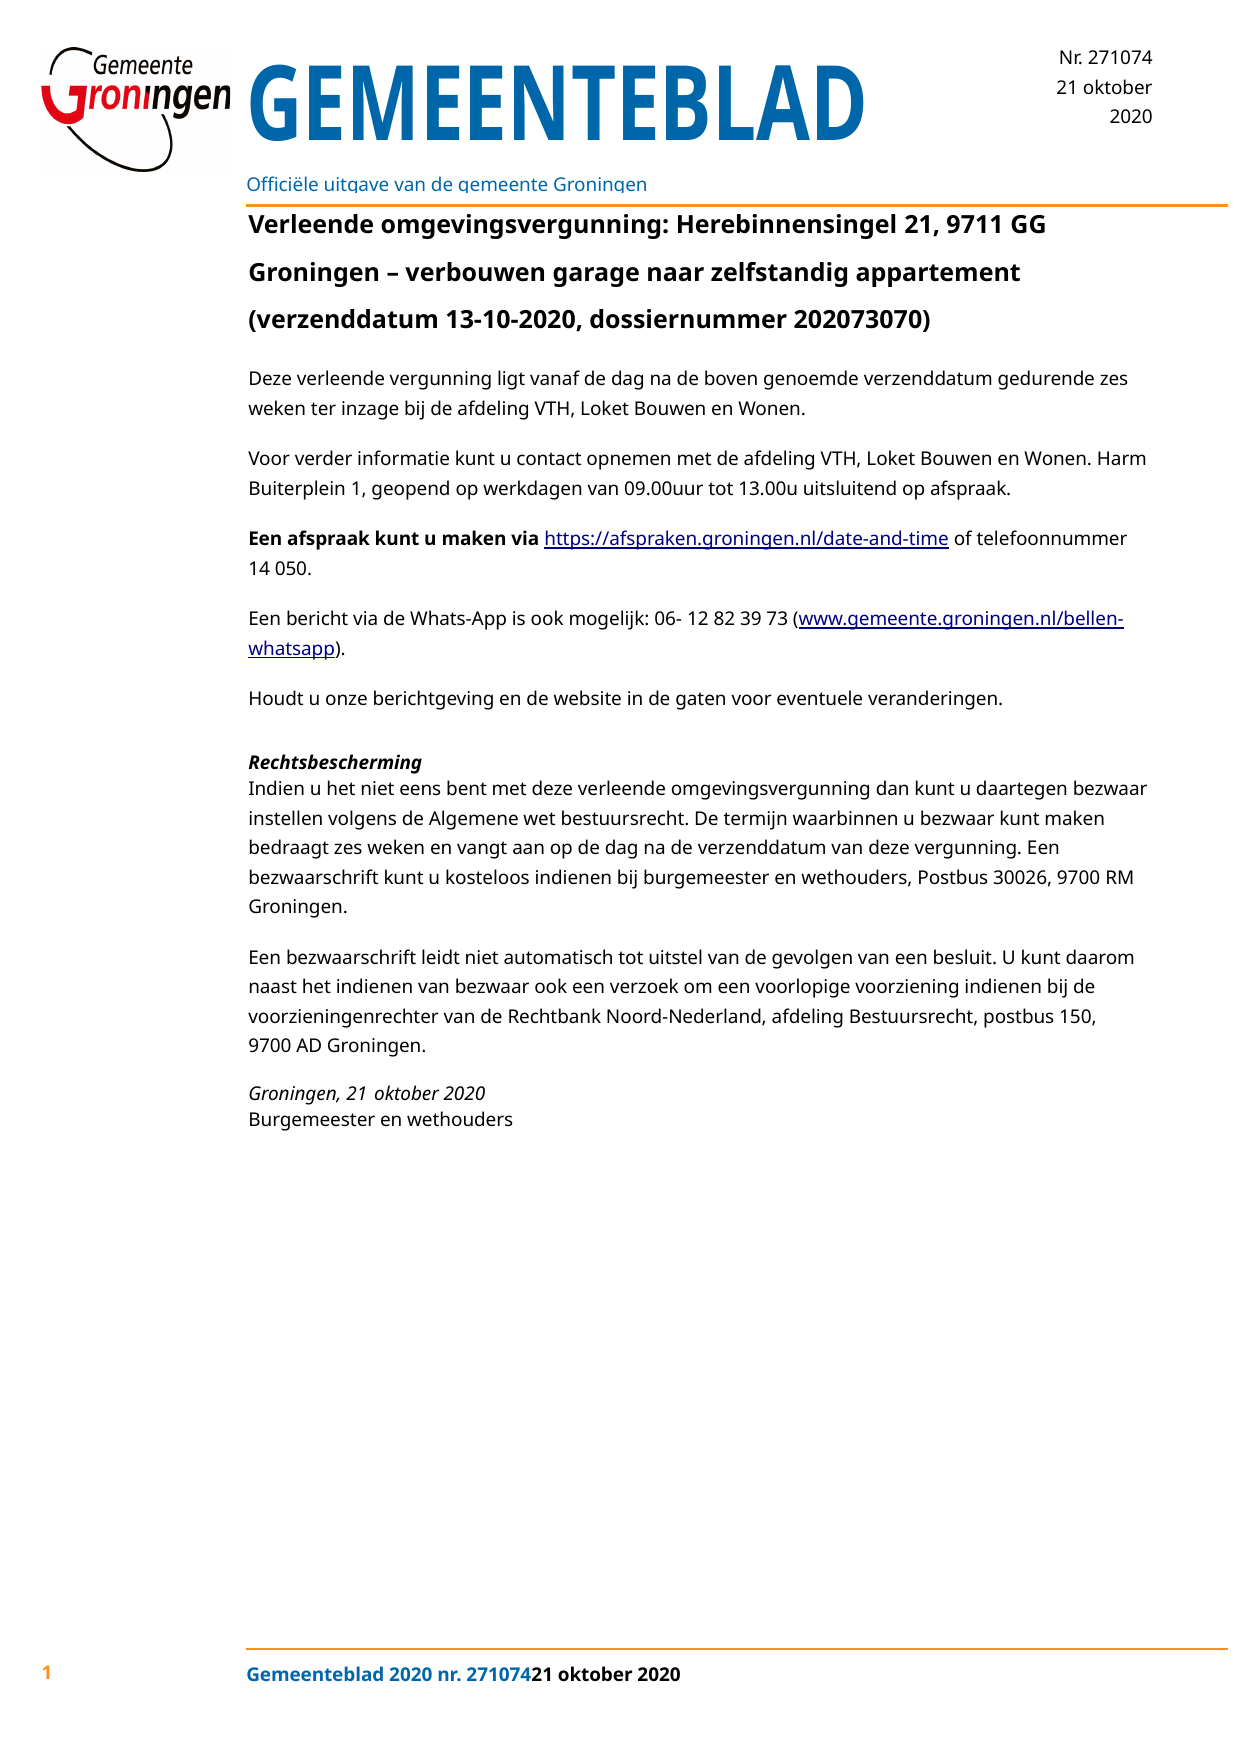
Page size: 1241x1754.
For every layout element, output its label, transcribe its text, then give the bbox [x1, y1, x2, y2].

text Een afspraak kunt u maken via https://afspraken.groningen.nl/date-and-time of telefoonnummer 14 050. [248, 526, 1152, 581]
text Deze verleende vergunning ligt vanaf de dag na de boven genoemde verzenddatum gedurende zes weken ter inzage bij de afdeling VTH, Loket Bouwen en Wonen. [248, 366, 1152, 421]
text Verleende omgevingsvergunning: Herebinnensingel 21, 9711 GG Groningen – verbouwen garage naar zelfstandig appartement (verzenddatum 13-10-2020, dossiernummer 202073070) [248, 207, 1152, 336]
text Een bezwaarschrift leidt niet automatisch tot uitstel van de gevolgen van een besluit. U kunt daarom naast het indienen van bezwaar ook een verzoek om een voorlopige voorziening indienen bij de voorzieningenrechter van de Rechtbank Noord-Nederland, afdeling Bestuursrecht, postbus 150, 9700 AD Groningen. [248, 944, 1152, 1058]
text Een bericht via de Whats-App is ook mogelijk: 06- 12 82 39 73 (www.gemeente.groningen.nl/bellen-whatsapp). [248, 606, 1152, 661]
picture [41, 47, 231, 172]
text Burgemeester en wethouders [248, 1106, 1152, 1132]
text Voor verder informatie kunt u contact opnemen met de afdeling VTH, Loket Bouwen en Wonen. Harm Buiterplein 1, geopend op werkdagen van 09.00uur tot 13.00u uitsluitend op afspraak. [248, 446, 1152, 501]
text Groningen, 21 oktober 2020 [248, 1081, 1152, 1106]
text Indien u het niet eens bent met deze verleende omgevingsvergunning dan kunt u daartegen bezwaar instellen volgens de Algemene wet bestuursrecht. De termijn waarbinnen u bezwaar kunt maken bedraagt zes weken en vangt aan op de dag na de verzenddatum van deze vergunning. Een bezwaarschrift kunt u kosteloos indienen bij burgemeester en wethouders, Postbus 30026, 9700 RM Groningen. [248, 775, 1152, 919]
text Houdt u onze berichtgeving en de website in de gaten voor eventuele veranderingen. [248, 686, 1152, 711]
text Rechtsbescherming [248, 749, 1152, 775]
